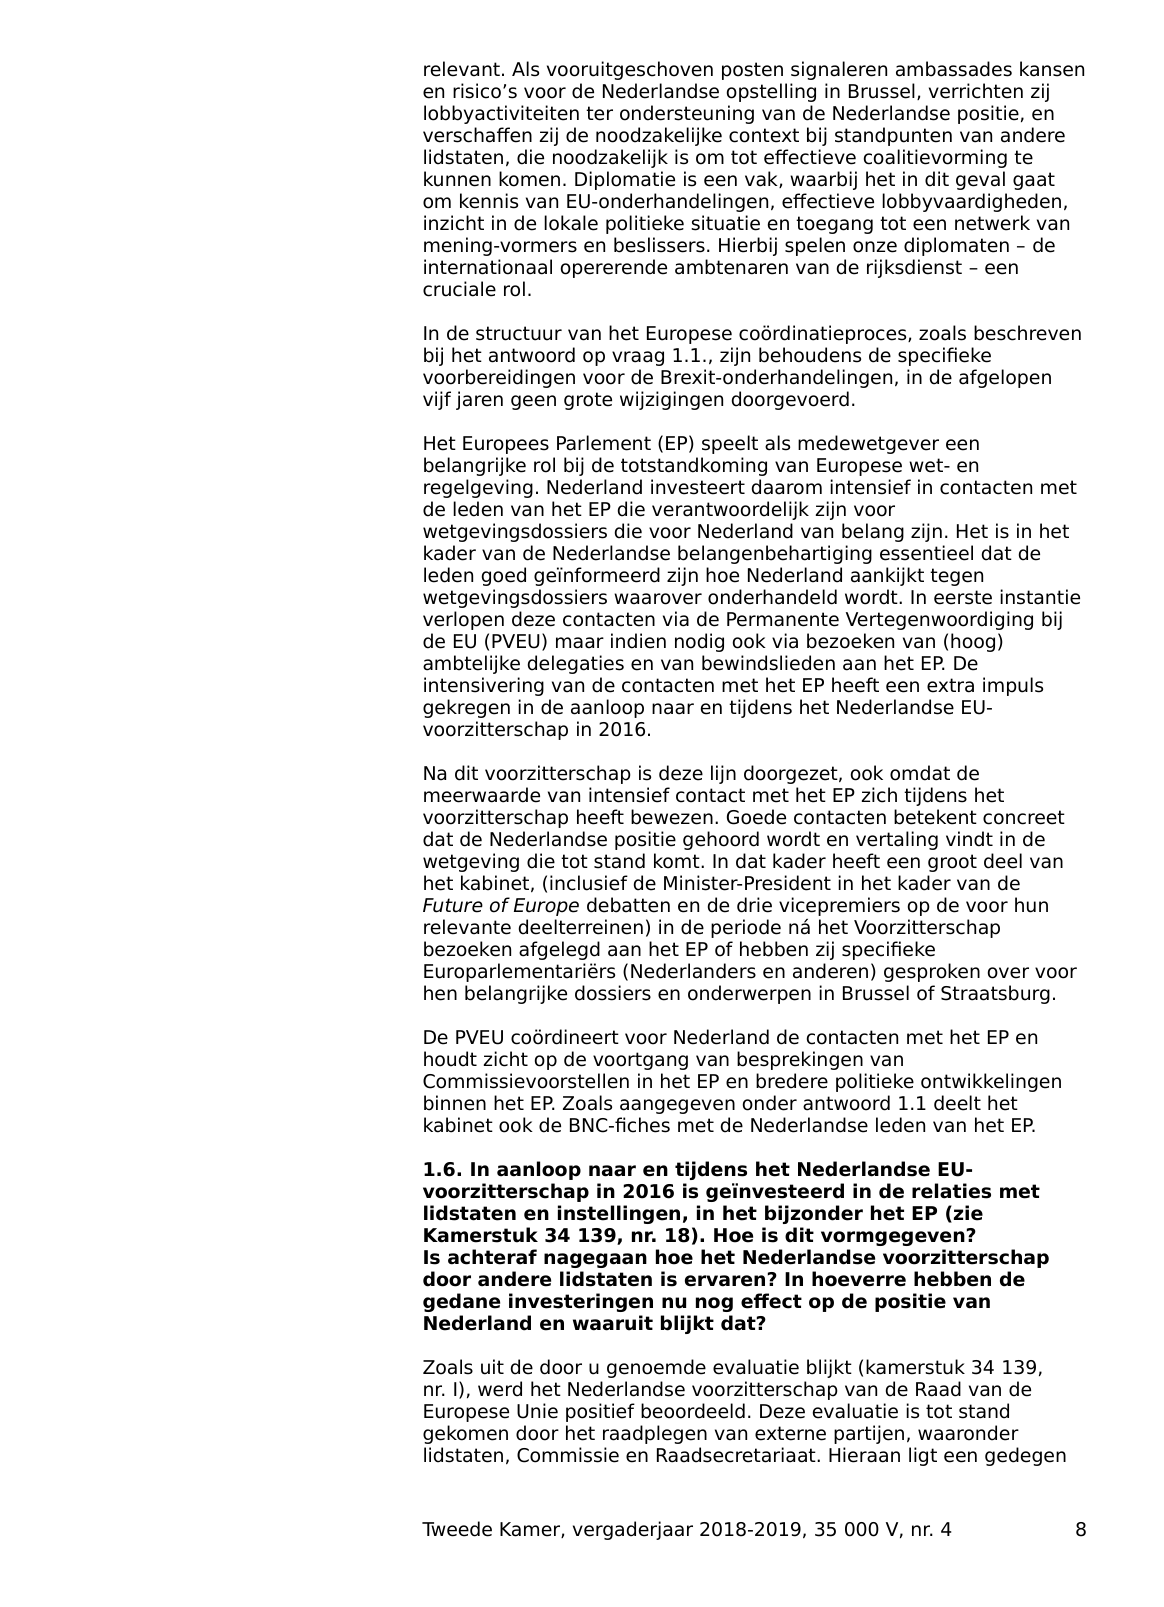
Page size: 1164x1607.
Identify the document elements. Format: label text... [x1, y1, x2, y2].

text Zoals uit de door u genoemde evaluatie blijkt (kamerstuk 34 139, nr. I), werd het Nederlandse voorzitterschap van de Raad van de Europese Unie positief beoordeeld. Deze evaluatie is tot stand gekomen door het raadplegen van externe partijen, waaronder lidstaten, Commissie en Raadsecretariaat. Hieraan ligt een gedegen [422, 1357, 1087, 1467]
text Na dit voorzitterschap is deze lijn doorgezet, ook omdat de meerwaarde van intensief contact met het EP zich tijdens het voorzitterschap heeft bewezen. Goede contacten betekent concreet dat de Nederlandse positie gehoord wordt en vertaling vindt in de wetgeving die tot stand komt. In dat kader heeft een groot deel van het kabinet, (inclusief de Minister-President in het kader van de Future of Europe debatten en de drie vicepremiers op de voor hun relevante deelterreinen) in de periode ná het Voorzitterschap bezoeken afgelegd aan het EP of hebben zij specifieke Europarlementariërs (Nederlanders en anderen) gesproken over voor hen belangrijke dossiers en onderwerpen in Brussel of Straatsburg. [422, 763, 1087, 1005]
text De PVEU coördineert voor Nederland de contacten met het EP en houdt zicht op de voortgang van besprekingen van Commissievoorstellen in het EP en bredere politieke ontwikkelingen binnen het EP. Zoals aangegeven onder antwoord 1.1 deelt het kabinet ook de BNC-fiches met de Nederlandse leden van het EP. [422, 1027, 1087, 1137]
text In de structuur van het Europese coördinatieproces, zoals beschreven bij het antwoord op vraag 1.1., zijn behoudens de specifieke voorbereidingen voor de Brexit-onderhandelingen, in de afgelopen vijf jaren geen grote wijzigingen doorgevoerd. [422, 323, 1087, 411]
text 1.6. In aanloop naar en tijdens het Nederlandse EU-voorzitterschap in 2016 is geïnvesteerd in de relaties met lidstaten en instellingen, in het bijzonder het EP (zie Kamerstuk 34 139, nr. 18). Hoe is dit vormgegeven? [422, 1159, 1087, 1247]
text relevant. Als vooruitgeschoven posten signaleren ambassades kansen en risico’s voor de Nederlandse opstelling in Brussel, verrichten zij lobbyactiviteiten ter ondersteuning van de Nederlandse positie, en verschaffen zij de noodzakelijke context bij standpunten van andere lidstaten, die noodzakelijk is om tot effectieve coalitievorming te kunnen komen. Diplomatie is een vak, waarbij het in dit geval gaat om kennis van EU-onderhandelingen, effectieve lobbyvaardigheden, inzicht in de lokale politieke situatie en toegang tot een netwerk van mening-vormers en beslissers. Hierbij spelen onze diplomaten – de internationaal opererende ambtenaren van de rijksdienst – een cruciale rol. [422, 59, 1087, 301]
text Het Europees Parlement (EP) speelt als medewetgever een belangrijke rol bij de totstandkoming van Europese wet- en regelgeving. Nederland investeert daarom intensief in contacten met de leden van het EP die verantwoordelijk zijn voor wetgevingsdossiers die voor Nederland van belang zijn. Het is in het kader van de Nederlandse belangenbehartiging essentieel dat de leden goed geïnformeerd zijn hoe Nederland aankijkt tegen wetgevingsdossiers waarover onderhandeld wordt. In eerste instantie verlopen deze contacten via de Permanente Vertegenwoordiging bij de EU (PVEU) maar indien nodig ook via bezoeken van (hoog) ambtelijke delegaties en van bewindslieden aan het EP. De intensivering van de contacten met het EP heeft een extra impuls gekregen in de aanloop naar en tijdens het Nederlandse EU-voorzitterschap in 2016. [422, 433, 1087, 741]
text Is achteraf nagegaan hoe het Nederlandse voorzitterschap door andere lidstaten is ervaren? In hoeverre hebben de gedane investeringen nu nog effect op de positie van Nederland en waaruit blijkt dat? [422, 1247, 1087, 1335]
